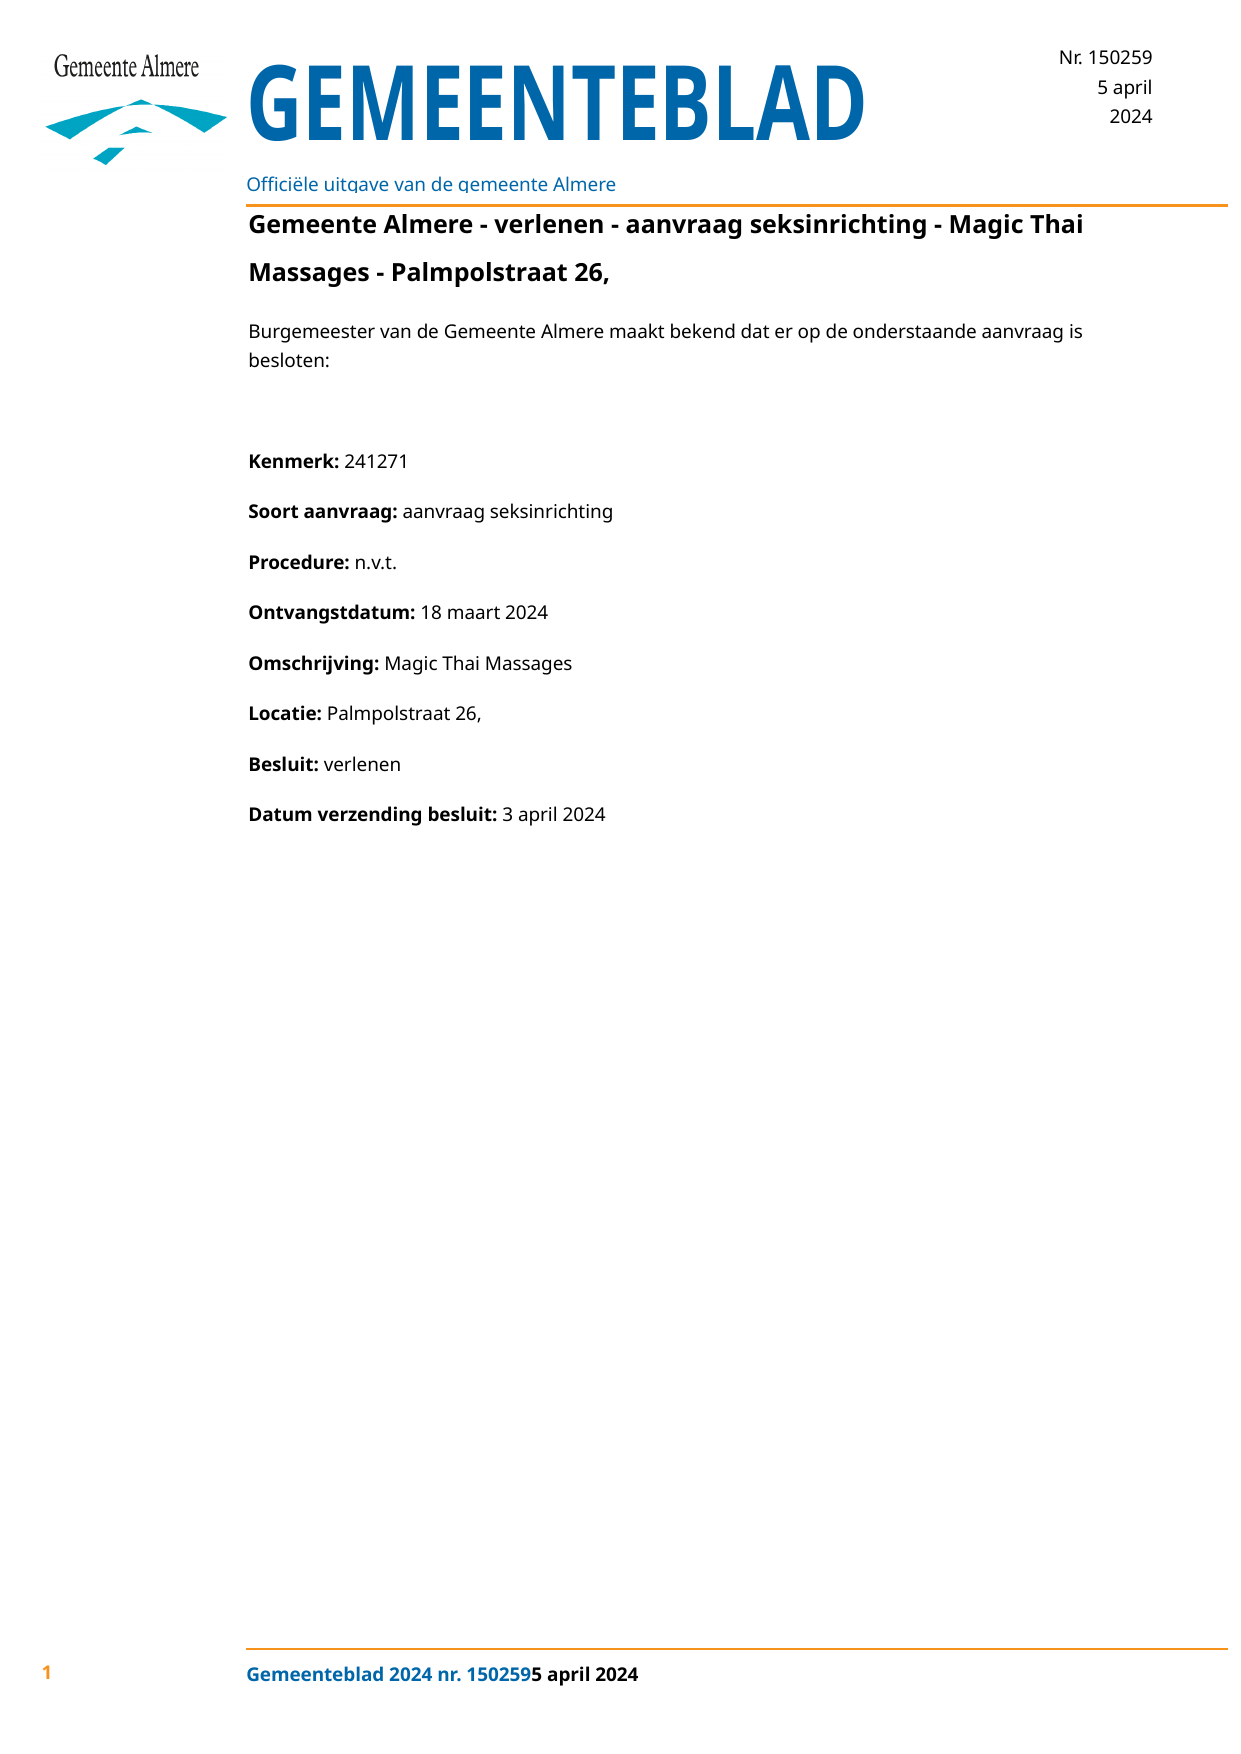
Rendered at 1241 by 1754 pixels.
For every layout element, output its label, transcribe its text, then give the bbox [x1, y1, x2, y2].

text Procedure: n.v.t. [248, 549, 1152, 575]
text Locatie: Palmpolstraat 26, [248, 700, 1152, 726]
text Kenmerk: 241271 [248, 448, 1152, 474]
text Omschrijving: Magic Thai Massages [248, 650, 1152, 676]
text Gemeente Almere - verlenen - aanvraag seksinrichting - Magic Thai Massages - Palmpolstraat 26, [248, 207, 1152, 288]
picture [41, 47, 231, 172]
text Burgemeester van de Gemeente Almere maakt bekend dat er op de onderstaande aanvraag is besloten: [248, 318, 1152, 373]
text Soort aanvraag: aanvraag seksinrichting [248, 499, 1152, 524]
text Ontvangstdatum: 18 maart 2024 [248, 599, 1152, 625]
text Datum verzending besluit: 3 april 2024 [248, 801, 1152, 827]
text Besluit: verlenen [248, 751, 1152, 777]
